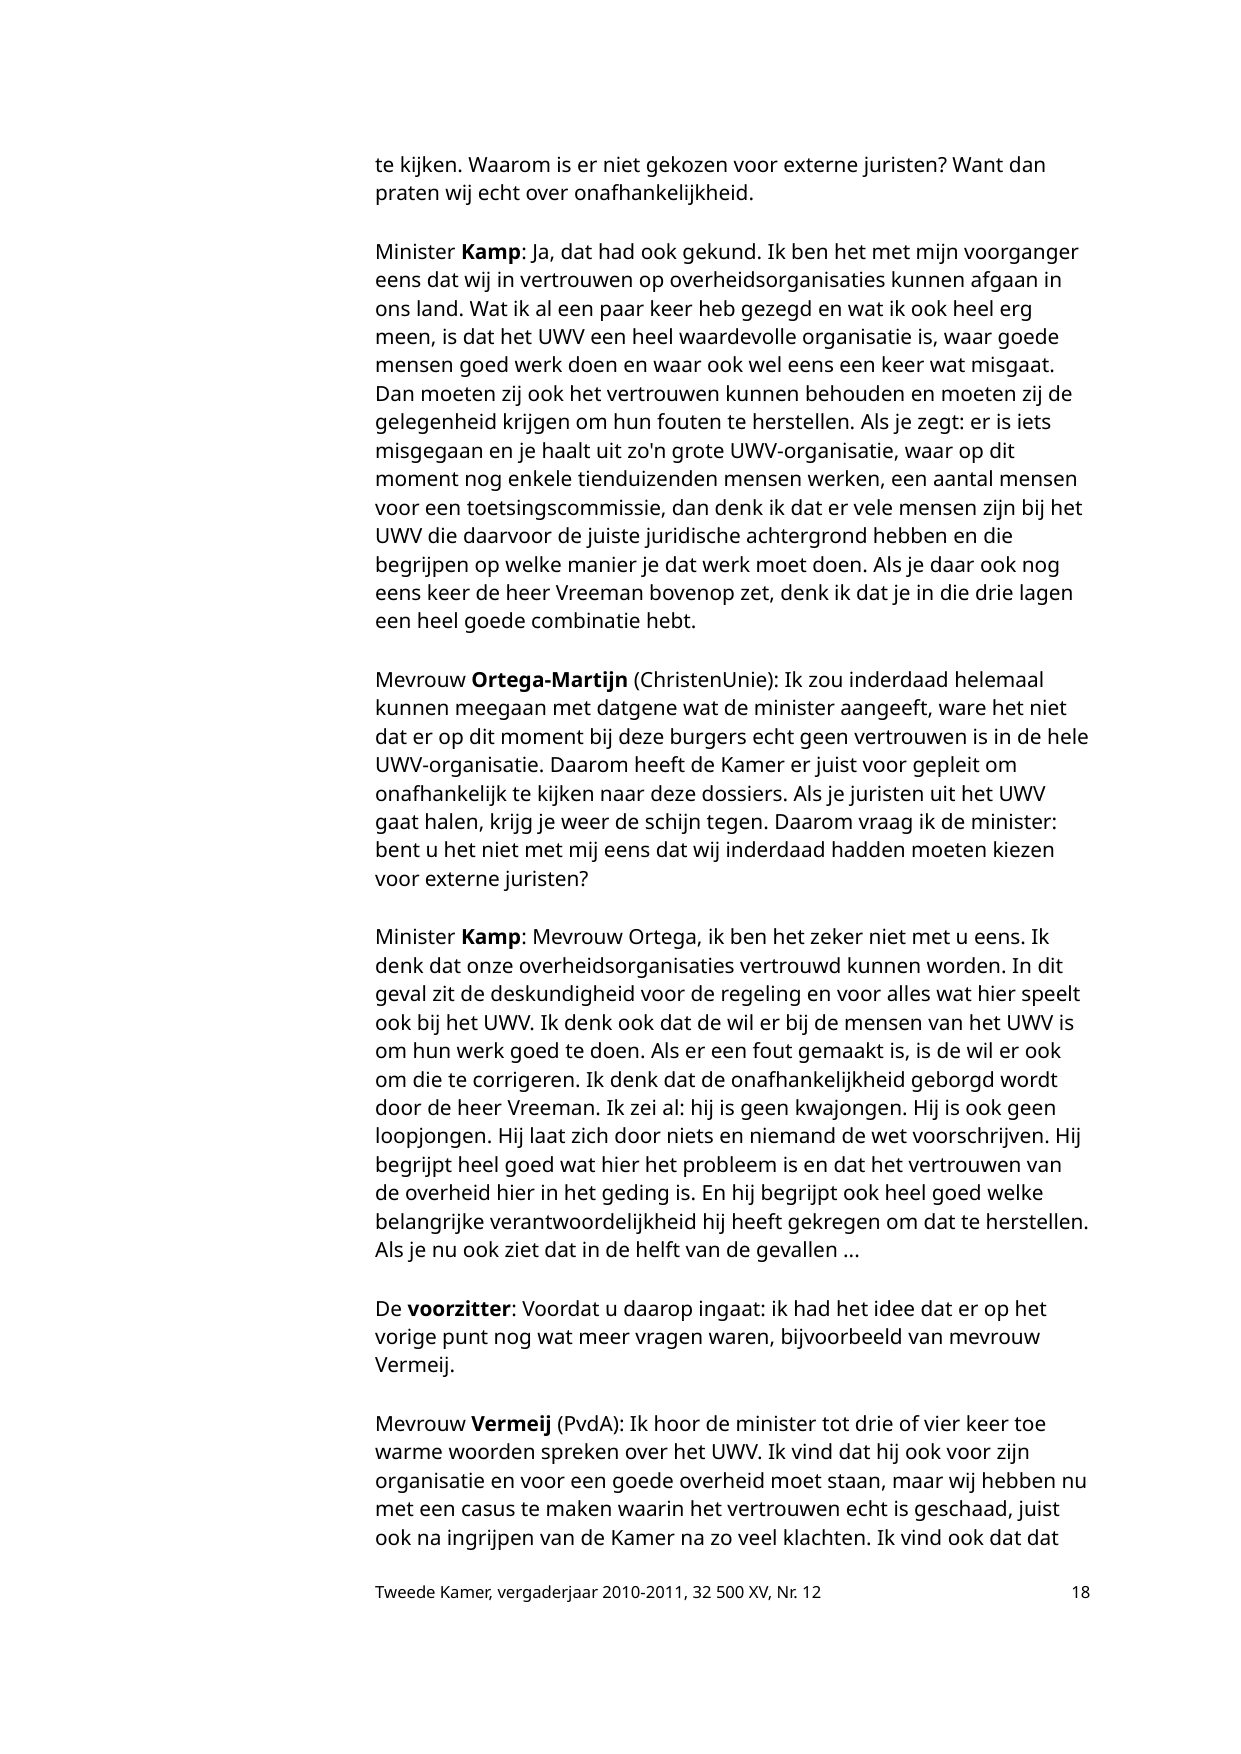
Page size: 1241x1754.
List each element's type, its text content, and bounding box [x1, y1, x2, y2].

text De voorzitter: Voordat u daarop ingaat: ik had het idee dat er op het vorige punt nog wat meer vragen waren, bijvoorbeeld van mevrouw Vermeij. [375, 1294, 1090, 1379]
text Minister Kamp: Mevrouw Ortega, ik ben het zeker niet met u eens. Ik denk dat onze overheidsorganisaties vertrouwd kunnen worden. In dit geval zit de deskundigheid voor de regeling en voor alles wat hier speelt ook bij het UWV. Ik denk ook dat de wil er bij de mensen van het UWV is om hun werk goed te doen. Als er een fout gemaakt is, is de wil er ook om die te corrigeren. Ik denk dat de onafhankelijkheid geborgd wordt door de heer Vreeman. Ik zei al: hij is geen kwajongen. Hij is ook geen loopjongen. Hij laat zich door niets en niemand de wet voorschrijven. Hij begrijpt heel goed wat hier het probleem is en dat het vertrouwen van de overheid hier in het geding is. En hij begrijpt ook heel goed welke belangrijke verantwoordelijkheid hij heeft gekregen om dat te herstellen. Als je nu ook ziet dat in de helft van de gevallen ... [375, 922, 1090, 1264]
text Mevrouw Ortega-Martijn (ChristenUnie): Ik zou inderdaad helemaal kunnen meegaan met datgene wat de minister aangeeft, ware het niet dat er op dit moment bij deze burgers echt geen vertrouwen is in de hele UWV-organisatie. Daarom heeft de Kamer er juist voor gepleit om onafhankelijk te kijken naar deze dossiers. Als je juristen uit het UWV gaat halen, krijg je weer de schijn tegen. Daarom vraag ik de minister: bent u het niet met mij eens dat wij inderdaad hadden moeten kiezen voor externe juristen? [375, 665, 1090, 892]
text te kijken. Waarom is er niet gekozen voor externe juristen? Want dan praten wij echt over onafhankelijkheid. [375, 150, 1090, 207]
text Minister Kamp: Ja, dat had ook gekund. Ik ben het met mijn voorganger eens dat wij in vertrouwen op overheidsorganisaties kunnen afgaan in ons land. Wat ik al een paar keer heb gezegd en wat ik ook heel erg meen, is dat het UWV een heel waardevolle organisatie is, waar goede mensen goed werk doen en waar ook wel eens een keer wat misgaat. Dan moeten zij ook het vertrouwen kunnen behouden en moeten zij de gelegenheid krijgen om hun fouten te herstellen. Als je zegt: er is iets misgegaan en je haalt uit zo'n grote UWV-organisatie, waar op dit moment nog enkele tienduizenden mensen werken, een aantal mensen voor een toetsingscommissie, dan denk ik dat er vele mensen zijn bij het UWV die daarvoor de juiste juridische achtergrond hebben en die begrijpen op welke manier je dat werk moet doen. Als je daar ook nog eens keer de heer Vreeman bovenop zet, denk ik dat je in die drie lagen een heel goede combinatie hebt. [375, 237, 1090, 635]
text Mevrouw Vermeij (PvdA): Ik hoor de minister tot drie of vier keer toe warme woorden spreken over het UWV. Ik vind dat hij ook voor zijn organisatie en voor een goede overheid moet staan, maar wij hebben nu met een casus te maken waarin het vertrouwen echt is geschaad, juist ook na ingrijpen van de Kamer na zo veel klachten. Ik vind ook dat dat [375, 1409, 1090, 1551]
